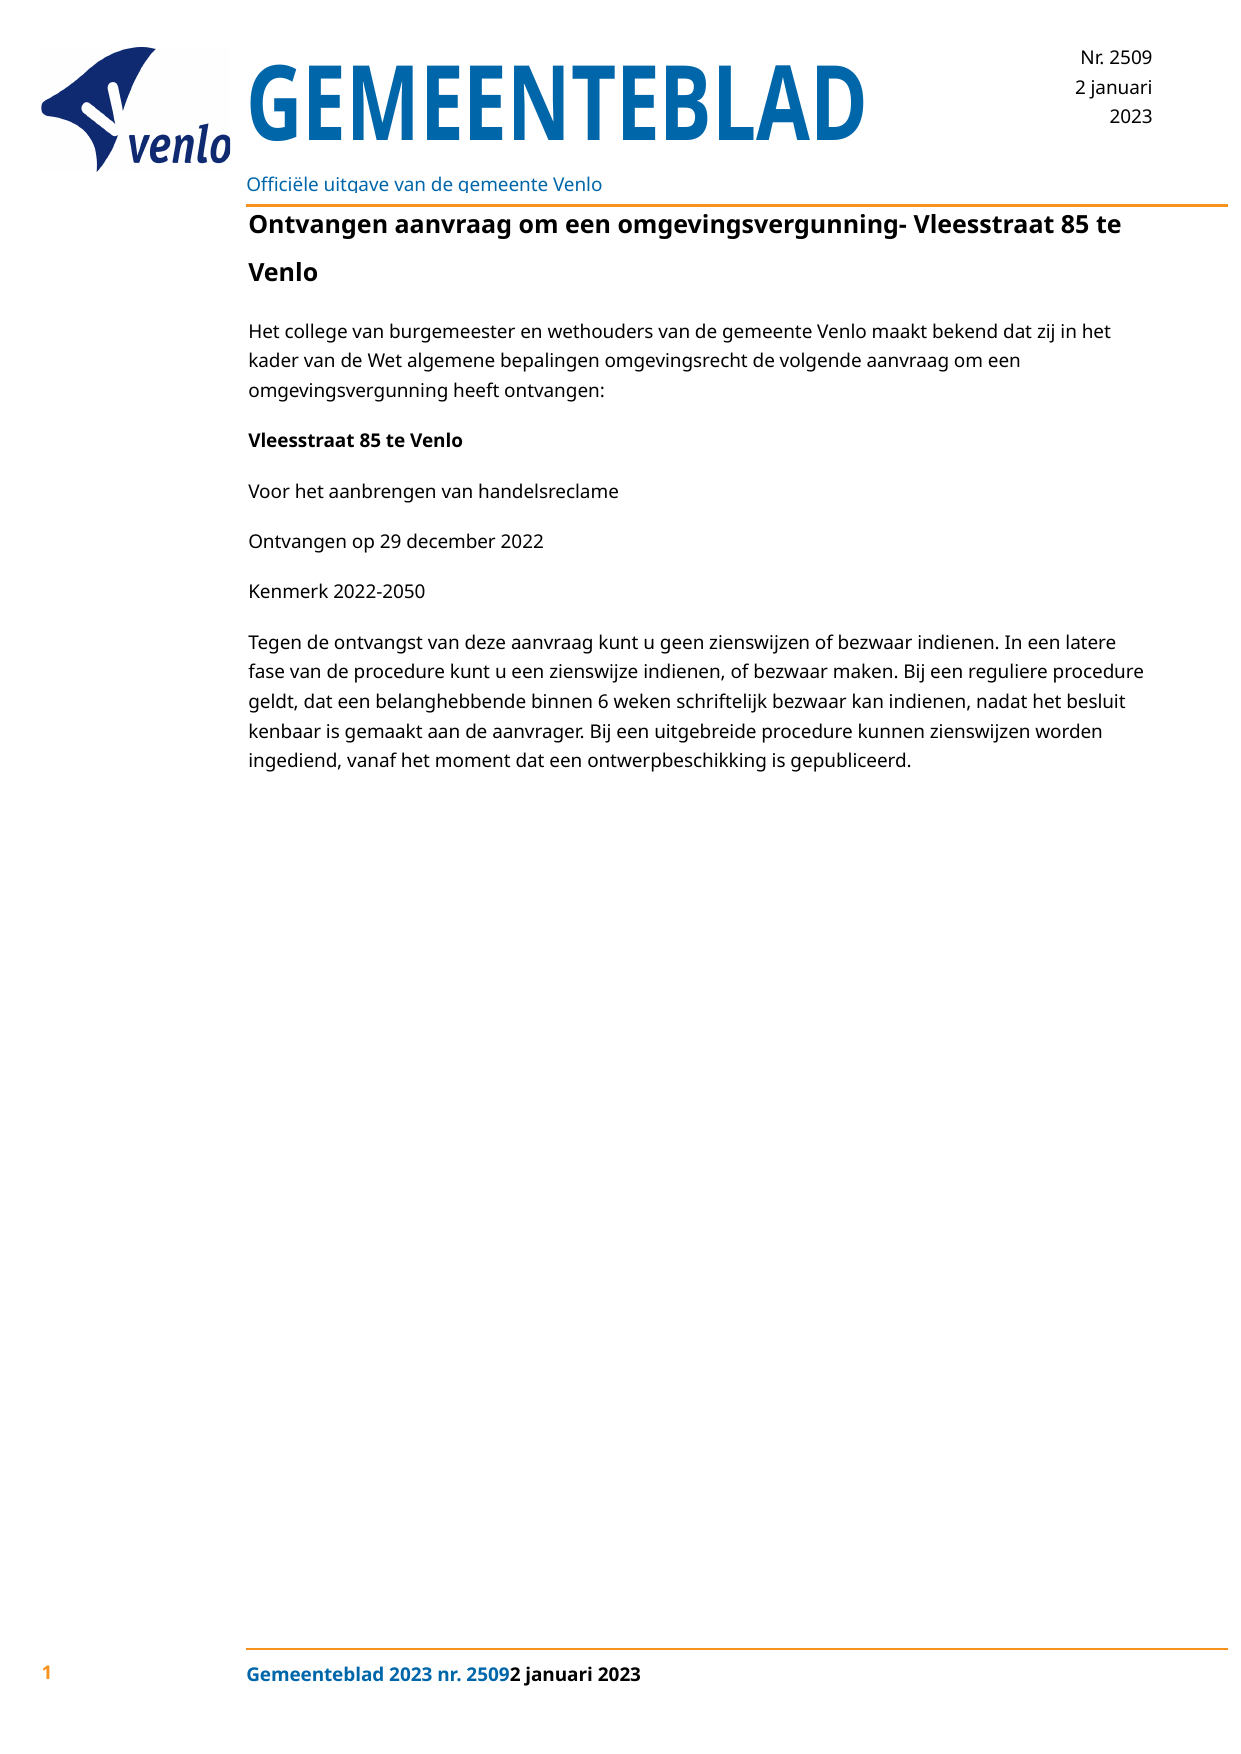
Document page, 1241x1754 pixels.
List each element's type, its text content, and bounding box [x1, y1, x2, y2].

text Ontvangen aanvraag om een omgevingsvergunning- Vleesstraat 85 te Venlo [248, 207, 1152, 288]
text Voor het aanbrengen van handelsreclame [248, 478, 1152, 504]
text Tegen de ontvangst van deze aanvraag kunt u geen zienswijzen of bezwaar indienen. In een latere fase van de procedure kunt u een zienswijze indienen, of bezwaar maken. Bij een reguliere procedure geldt, dat een belanghebbende binnen 6 weken schriftelijk bezwaar kan indienen, nadat het besluit kenbaar is gemaakt aan de aanvrager. Bij een uitgebreide procedure kunnen zienswijzen worden ingediend, vanaf het moment dat een ontwerpbeschikking is gepubliceerd. [248, 629, 1152, 773]
text Ontvangen op 29 december 2022 [248, 528, 1152, 554]
text Vleesstraat 85 te Venlo [248, 427, 1152, 453]
text Kenmerk 2022-2050 [248, 579, 1152, 604]
text Het college van burgemeester en wethouders van de gemeente Venlo maakt bekend dat zij in het kader van de Wet algemene bepalingen omgevingsrecht de volgende aanvraag om een omgevingsvergunning heeft ontvangen: [248, 318, 1152, 403]
picture [41, 47, 231, 172]
